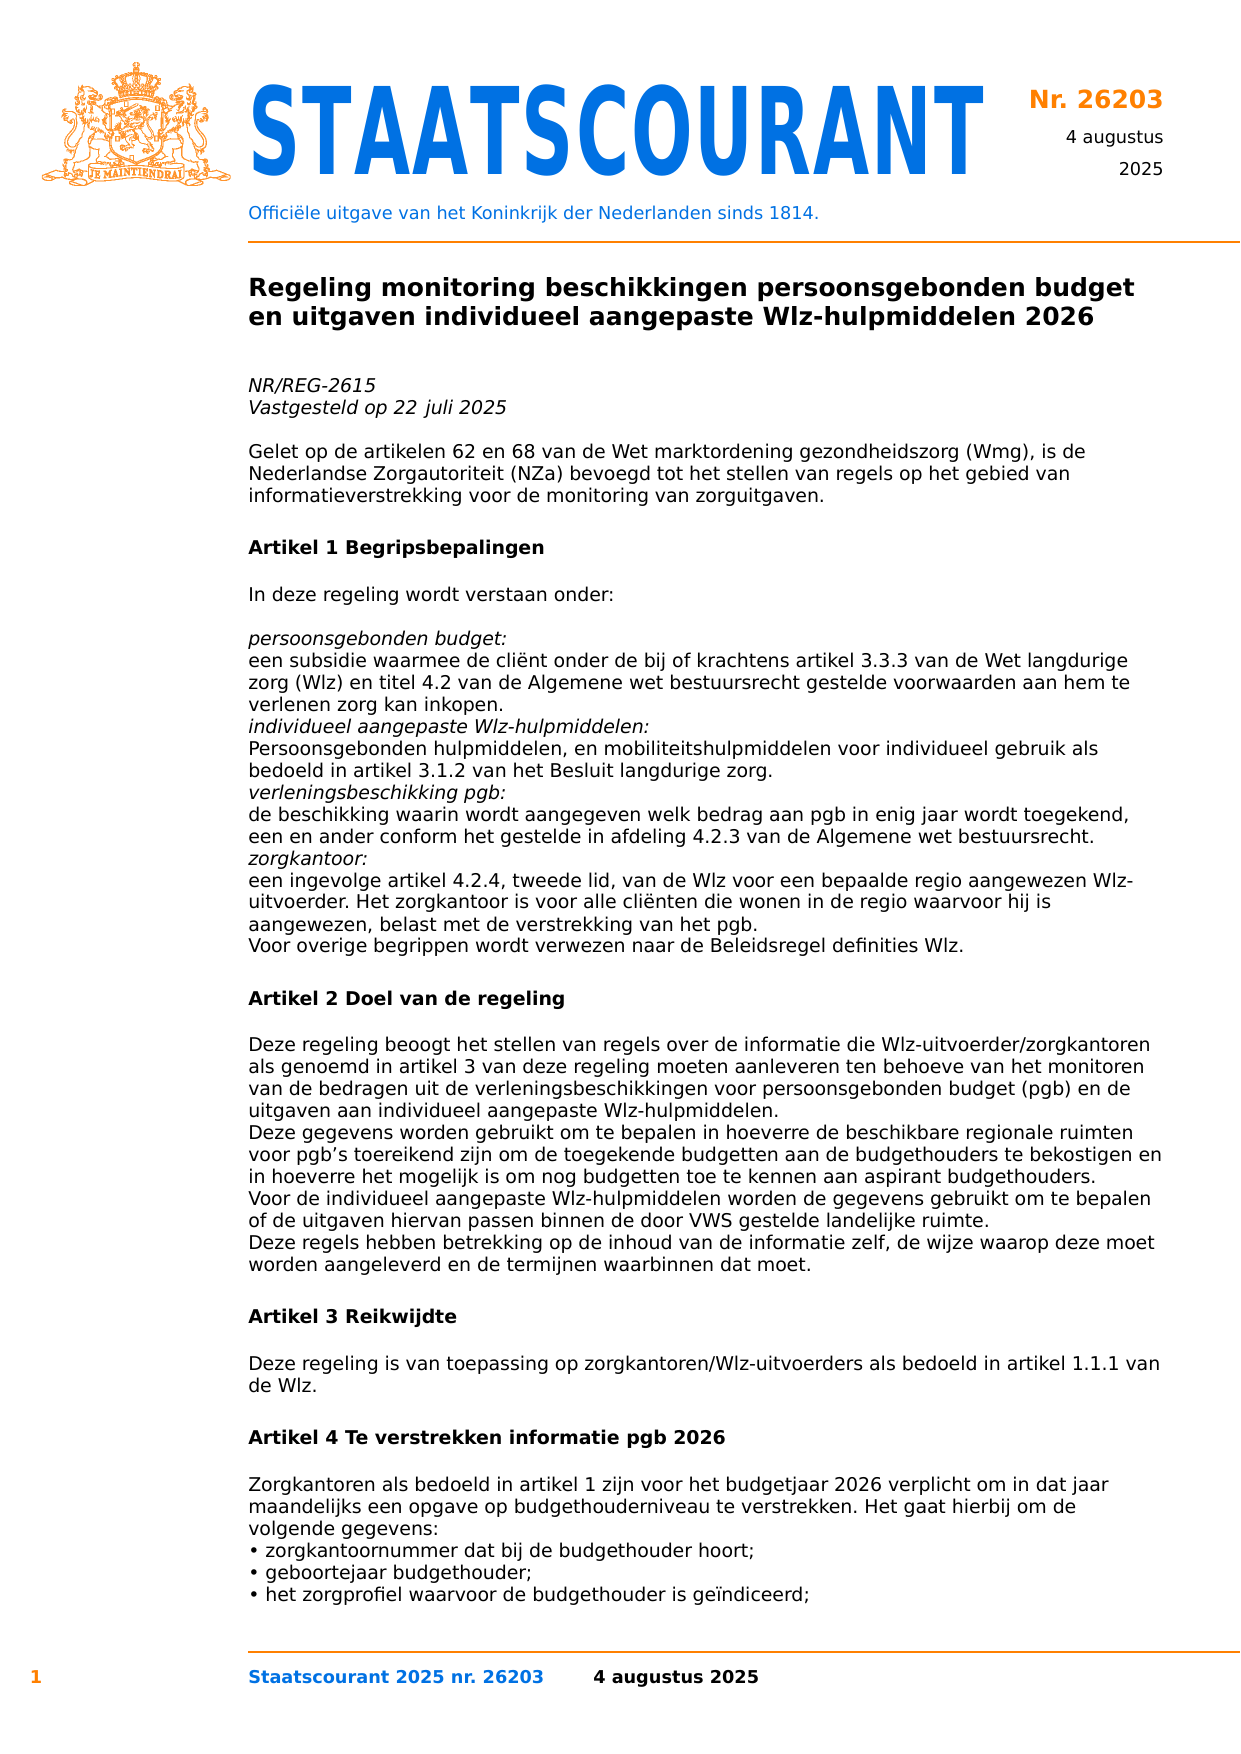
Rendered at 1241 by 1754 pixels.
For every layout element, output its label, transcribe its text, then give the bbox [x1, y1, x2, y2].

table_cell 2025 [998, 153, 1240, 203]
table_header [25, 62, 248, 241]
text Deze regels hebben betrekking op de inhoud van de informatie zelf, de wijze waarop deze moet worden aangeleverd en de termijnen waarbinnen dat moet. [248, 1232, 1163, 1276]
text een subsidie waarmee de cliënt onder de bij of krachtens artikel 3.3.3 van de Wet langdurige zorg (Wlz) en titel 4.2 van de Algemene wet bestuursrecht gestelde voorwaarden aan hem te verlenen zorg kan inkopen. [248, 650, 1163, 716]
table_cell Officiële uitgave van het Koninkrijk der Nederlanden sinds 1814. [248, 203, 1240, 241]
text Gelet op de artikelen 62 en 68 van de Wet marktordening gezondheidszorg (Wmg), is de Nederlandse Zorgautoriteit (NZa) bevoegd tot het stellen van regels op het gebied van informatieverstrekking voor de monitoring van zorguitgaven. [248, 441, 1163, 507]
text de beschikking waarin wordt aangegeven welk bedrag aan pgb in enig jaar wordt toegekend, een en ander conform het gestelde in afdeling 4.2.3 van de Algemene wet bestuursrecht. [248, 803, 1163, 847]
text Deze gegevens worden gebruikt om te bepalen in hoeverre de beschikbare regionale ruimten voor pgb’s toereikend zijn om de toegekende budgetten aan de budgethouders te bekostigen en in hoeverre het mogelijk is om nog budgetten toe te kennen aan aspirant budgethouders. [248, 1122, 1163, 1188]
text zorgkantoor: [248, 847, 1163, 869]
text Voor overige begrippen wordt verwezen naar de Beleidsregel definities Wlz. [248, 935, 1163, 957]
text persoonsgebonden budget: [248, 628, 1163, 650]
text Deze regeling beoogt het stellen van regels over de informatie die Wlz-uitvoerder/zorgkantoren als genoemd in artikel 3 van deze regeling moeten aanleveren ten behoeve van het monitoren van de bedragen uit de verleningsbeschikkingen voor persoonsgebonden budget (pgb) en de uitgaven aan individueel aangepaste Wlz-hulpmiddelen. [248, 1034, 1163, 1122]
text NR/REG-2615 [248, 375, 1163, 397]
subtitle Artikel 2 Doel van de regeling [248, 987, 1163, 1009]
picture [41, 62, 231, 186]
text verleningsbeschikking pgb: [248, 782, 1163, 803]
text Persoonsgebonden hulpmiddelen, en mobiliteitshulpmiddelen voor individueel gebruik als bedoeld in artikel 3.1.2 van het Besluit langdurige zorg. [248, 738, 1163, 782]
subtitle Artikel 1 Begripsbepalingen [248, 537, 1163, 559]
text Zorgkantoren als bedoeld in artikel 1 zijn voor het budgetjaar 2026 verplicht om in dat jaar maandelijks een opgave op budgethouderniveau te verstrekken. Het gaat hierbij om de volgende gegevens: [248, 1474, 1163, 1540]
text Voor de individueel aangepaste Wlz-hulpmiddelen worden de gegevens gebruikt om te bepalen of de uitgaven hiervan passen binnen de door VWS gestelde landelijke ruimte. [248, 1188, 1163, 1232]
table_header STAATSCOURANT [248, 62, 998, 203]
subtitle Regeling monitoring beschikkingen persoonsgebonden budget en uitgaven individueel aangepaste Wlz-hulpmiddelen 2026 [248, 273, 1163, 331]
subtitle Artikel 3 Reikwijdte [248, 1306, 1163, 1328]
text • het zorgprofiel waarvoor de budgethouder is geïndiceerd; [248, 1584, 1163, 1606]
text Vastgesteld op 22 juli 2025 [248, 397, 1163, 419]
text • zorgkantoornummer dat bij de budgethouder hoort; [248, 1540, 1163, 1562]
text een ingevolge artikel 4.2.4, tweede lid, van de Wlz voor een bepaalde regio aangewezen Wlz-uitvoerder. Het zorgkantoor is voor alle cliënten die wonen in de regio waarvoor hij is aangewezen, belast met de verstrekking van het pgb. [248, 869, 1163, 935]
subtitle Artikel 4 Te verstrekken informatie pgb 2026 [248, 1427, 1163, 1449]
text In deze regeling wordt verstaan onder: [248, 584, 1163, 606]
table_header Nr. 26203 [998, 62, 1240, 121]
text Deze regeling is van toepassing op zorgkantoren/Wlz-uitvoerders als bedoeld in artikel 1.1.1 van de Wlz. [248, 1353, 1163, 1397]
table_cell 4 augustus [998, 121, 1240, 153]
text • geboortejaar budgethouder; [248, 1562, 1163, 1584]
text individueel aangepaste Wlz-hulpmiddelen: [248, 716, 1163, 738]
